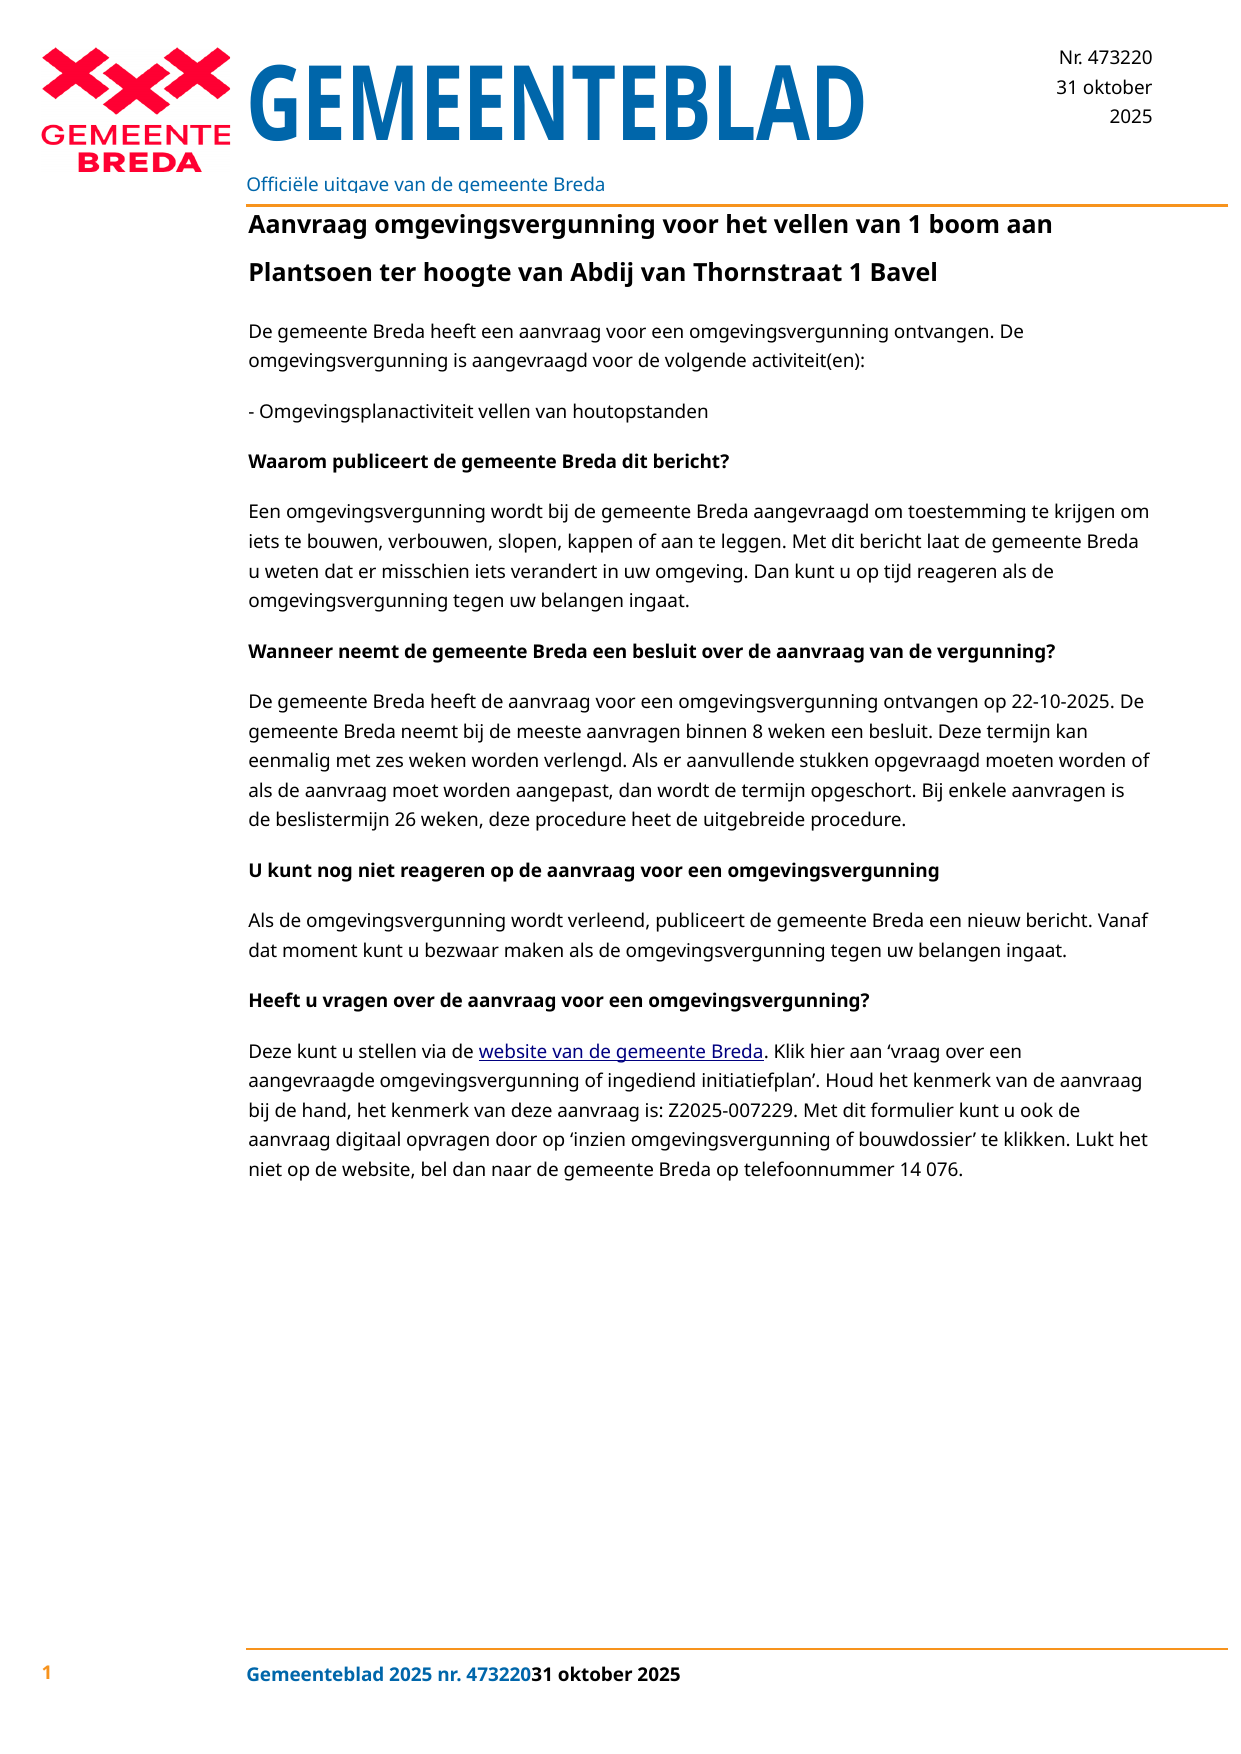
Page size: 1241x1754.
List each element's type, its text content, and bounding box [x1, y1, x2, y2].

text Aanvraag omgevingsvergunning voor het vellen van 1 boom aan Plantsoen ter hoogte van Abdij van Thornstraat 1 Bavel [248, 207, 1152, 288]
text De gemeente Breda heeft de aanvraag voor een omgevingsvergunning ontvangen op 22-10-2025. De gemeente Breda neemt bij de meeste aanvragen binnen 8 weken een besluit. Deze termijn kan eenmalig met zes weken worden verlengd. Als er aanvullende stukken opgevraagd moeten worden of als de aanvraag moet worden aangepast, dan wordt de termijn opgeschort. Bij enkele aanvragen is de beslistermijn 26 weken, deze procedure heet de uitgebreide procedure. [248, 688, 1152, 832]
text Als de omgevingsvergunning wordt verleend, publiceert de gemeente Breda een nieuw bericht. Vanaf dat moment kunt u bezwaar maken als de omgevingsvergunning tegen uw belangen ingaat. [248, 907, 1152, 963]
text Waarom publiceert de gemeente Breda dit bericht? [248, 448, 1152, 474]
text U kunt nog niet reageren op de aanvraag voor een omgevingsvergunning [248, 857, 1152, 883]
picture [41, 47, 231, 172]
text Wanneer neemt de gemeente Breda een besluit over de aanvraag van de vergunning? [248, 638, 1152, 664]
text De gemeente Breda heeft een aanvraag voor een omgevingsvergunning ontvangen. De omgevingsvergunning is aangevraagd voor de volgende activiteit(en): [248, 318, 1152, 373]
text Deze kunt u stellen via de website van de gemeente Breda. Klik hier aan ‘vraag over een aangevraagde omgevingsvergunning of ingediend initiatiefplan’. Houd het kenmerk van de aanvraag bij de hand, het kenmerk van deze aanvraag is: Z2025-007229. Met dit formulier kunt u ook de aanvraag digitaal opvragen door op ‘inzien omgevingsvergunning of bouwdossier’ te klikken. Lukt het niet op de website, bel dan naar de gemeente Breda op telefoonnummer 14 076. [248, 1038, 1152, 1182]
text Heeft u vragen over de aanvraag voor een omgevingsvergunning? [248, 987, 1152, 1013]
text Een omgevingsvergunning wordt bij de gemeente Breda aangevraagd om toestemming te krijgen om iets te bouwen, verbouwen, slopen, kappen of aan te leggen. Met dit bericht laat de gemeente Breda u weten dat er misschien iets verandert in uw omgeving. Dan kunt u op tijd reageren als de omgevingsvergunning tegen uw belangen ingaat. [248, 499, 1152, 613]
text - Omgevingsplanactiviteit vellen van houtopstanden [248, 398, 1152, 424]
